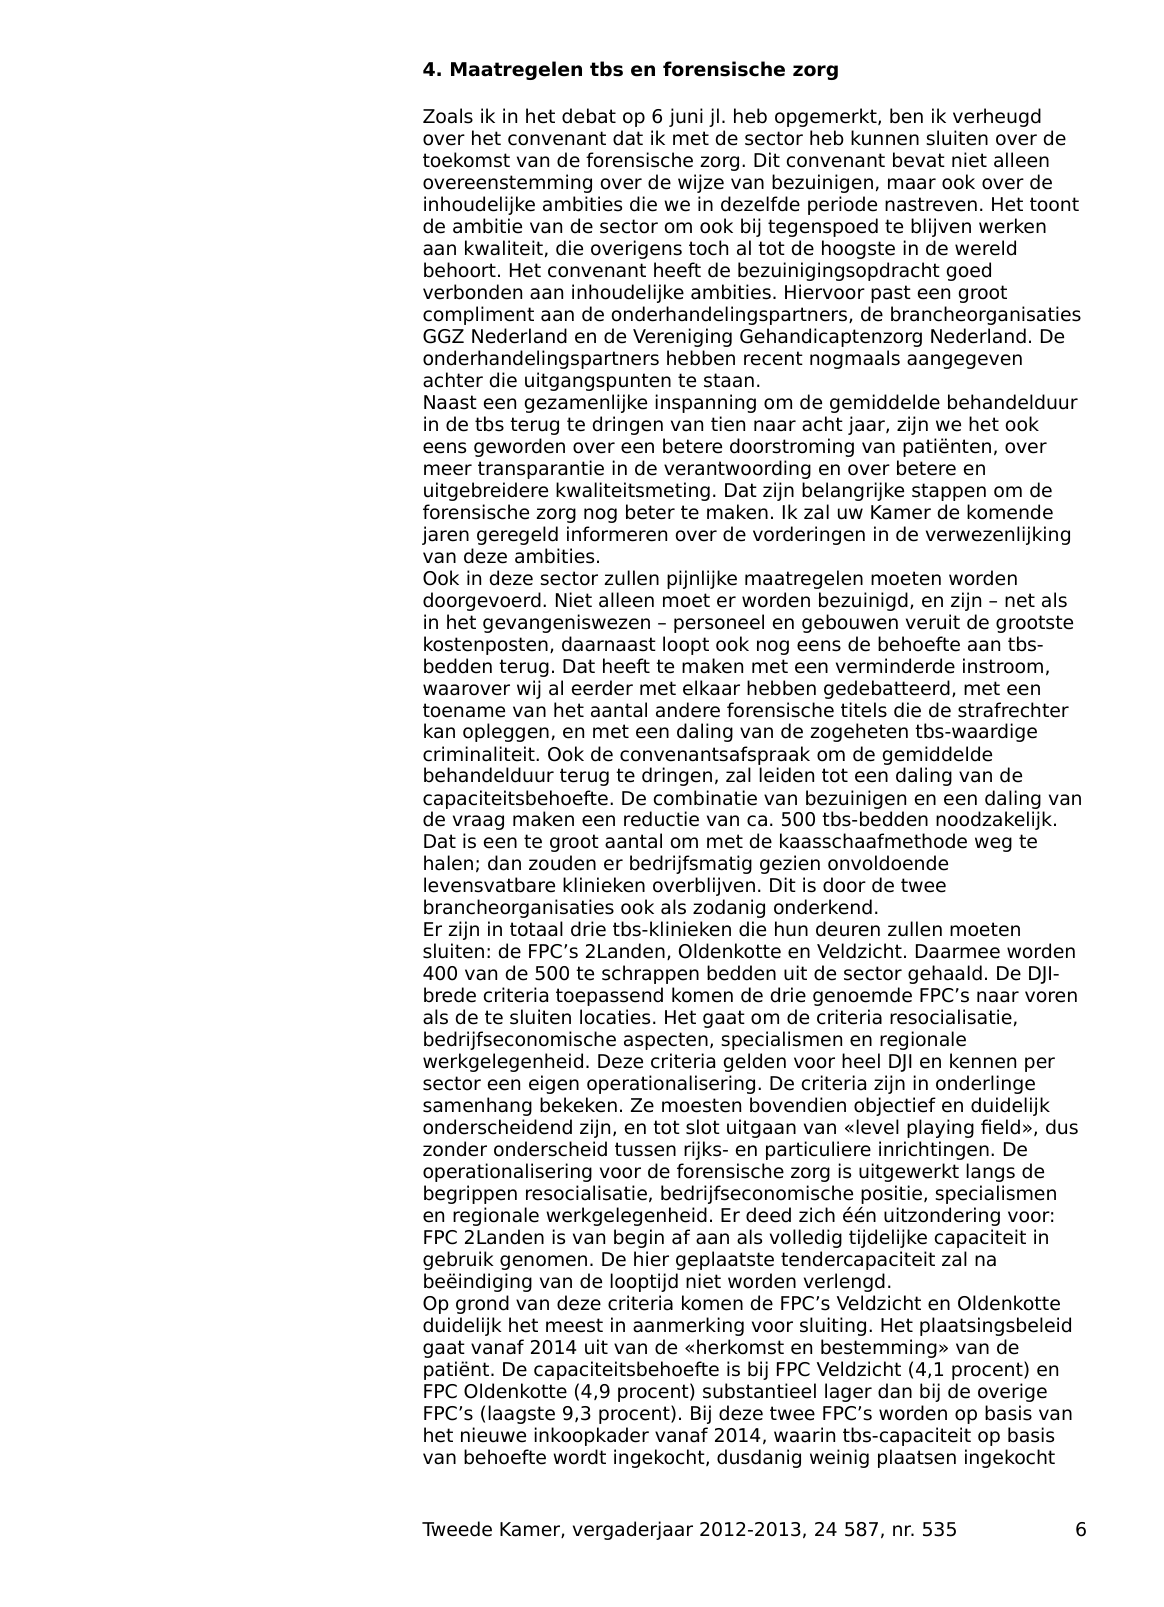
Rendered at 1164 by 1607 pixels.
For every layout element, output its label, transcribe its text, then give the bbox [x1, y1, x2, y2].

text Naast een gezamenlijke inspanning om de gemiddelde behandelduur in de tbs terug te dringen van tien naar acht jaar, zijn we het ook eens geworden over een betere doorstroming van patiënten, over meer transparantie in de verantwoording en over betere en uitgebreidere kwaliteitsmeting. Dat zijn belangrijke stappen om de forensische zorg nog beter te maken. Ik zal uw Kamer de komende jaren geregeld informeren over de vorderingen in de verwezenlijking van deze ambities. [422, 392, 1087, 568]
subtitle 4. Maatregelen tbs en forensische zorg [422, 59, 1087, 81]
text Er zijn in totaal drie tbs-klinieken die hun deuren zullen moeten sluiten: de FPC’s 2Landen, Oldenkotte en Veldzicht. Daarmee worden 400 van de 500 te schrappen bedden uit de sector gehaald. De DJI-brede criteria toepassend komen de drie genoemde FPC’s naar voren als de te sluiten locaties. Het gaat om de criteria resocialisatie, bedrijfseconomische aspecten, specialismen en regionale werkgelegenheid. Deze criteria gelden voor heel DJI en kennen per sector een eigen operationalisering. De criteria zijn in onderlinge samenhang bekeken. Ze moesten bovendien objectief en duidelijk onderscheidend zijn, en tot slot uitgaan van «level playing field», dus zonder onderscheid tussen rijks- en particuliere inrichtingen. De operationalisering voor de forensische zorg is uitgewerkt langs de begrippen resocialisatie, bedrijfseconomische positie, specialismen en regionale werkgelegenheid. Er deed zich één uitzondering voor: FPC 2Landen is van begin af aan als volledig tijdelijke capaciteit in gebruik genomen. De hier geplaatste tendercapaciteit zal na beëindiging van de looptijd niet worden verlengd. [422, 919, 1087, 1293]
text Ook in deze sector zullen pijnlijke maatregelen moeten worden doorgevoerd. Niet alleen moet er worden bezuinigd, en zijn – net als in het gevangeniswezen – personeel en gebouwen veruit de grootste kostenposten, daarnaast loopt ook nog eens de behoefte aan tbs-bedden terug. Dat heeft te maken met een verminderde instroom, waarover wij al eerder met elkaar hebben gedebatteerd, met een toename van het aantal andere forensische titels die de strafrechter kan opleggen, en met een daling van de zogeheten tbs-waardige criminaliteit. Ook de convenantsafspraak om de gemiddelde behandelduur terug te dringen, zal leiden tot een daling van de capaciteitsbehoefte. De combinatie van bezuinigen en een daling van de vraag maken een reductie van ca. 500 tbs-bedden noodzakelijk. Dat is een te groot aantal om met de kaasschaafmethode weg te halen; dan zouden er bedrijfsmatig gezien onvoldoende levensvatbare klinieken overblijven. Dit is door de twee brancheorganisaties ook als zodanig onderkend. [422, 568, 1087, 919]
text Zoals ik in het debat op 6 juni jl. heb opgemerkt, ben ik verheugd over het convenant dat ik met de sector heb kunnen sluiten over de toekomst van de forensische zorg. Dit convenant bevat niet alleen overeenstemming over de wijze van bezuinigen, maar ook over de inhoudelijke ambities die we in dezelfde periode nastreven. Het toont de ambitie van de sector om ook bij tegenspoed te blijven werken aan kwaliteit, die overigens toch al tot de hoogste in de wereld behoort. Het convenant heeft de bezuinigingsopdracht goed verbonden aan inhoudelijke ambities. Hiervoor past een groot compliment aan de onderhandelingspartners, de brancheorganisaties GGZ Nederland en de Vereniging Gehandicaptenzorg Nederland. De onderhandelingspartners hebben recent nogmaals aangegeven achter die uitgangspunten te staan. [422, 106, 1087, 392]
text Op grond van deze criteria komen de FPC’s Veldzicht en Oldenkotte duidelijk het meest in aanmerking voor sluiting. Het plaatsingsbeleid gaat vanaf 2014 uit van de «herkomst en bestemming» van de patiënt. De capaciteitsbehoefte is bij FPC Veldzicht (4,1 procent) en FPC Oldenkotte (4,9 procent) substantieel lager dan bij de overige FPC’s (laagste 9,3 procent). Bij deze twee FPC’s worden op basis van het nieuwe inkoopkader vanaf 2014, waarin tbs-capaciteit op basis van behoefte wordt ingekocht, dusdanig weinig plaatsen ingekocht [422, 1293, 1087, 1469]
